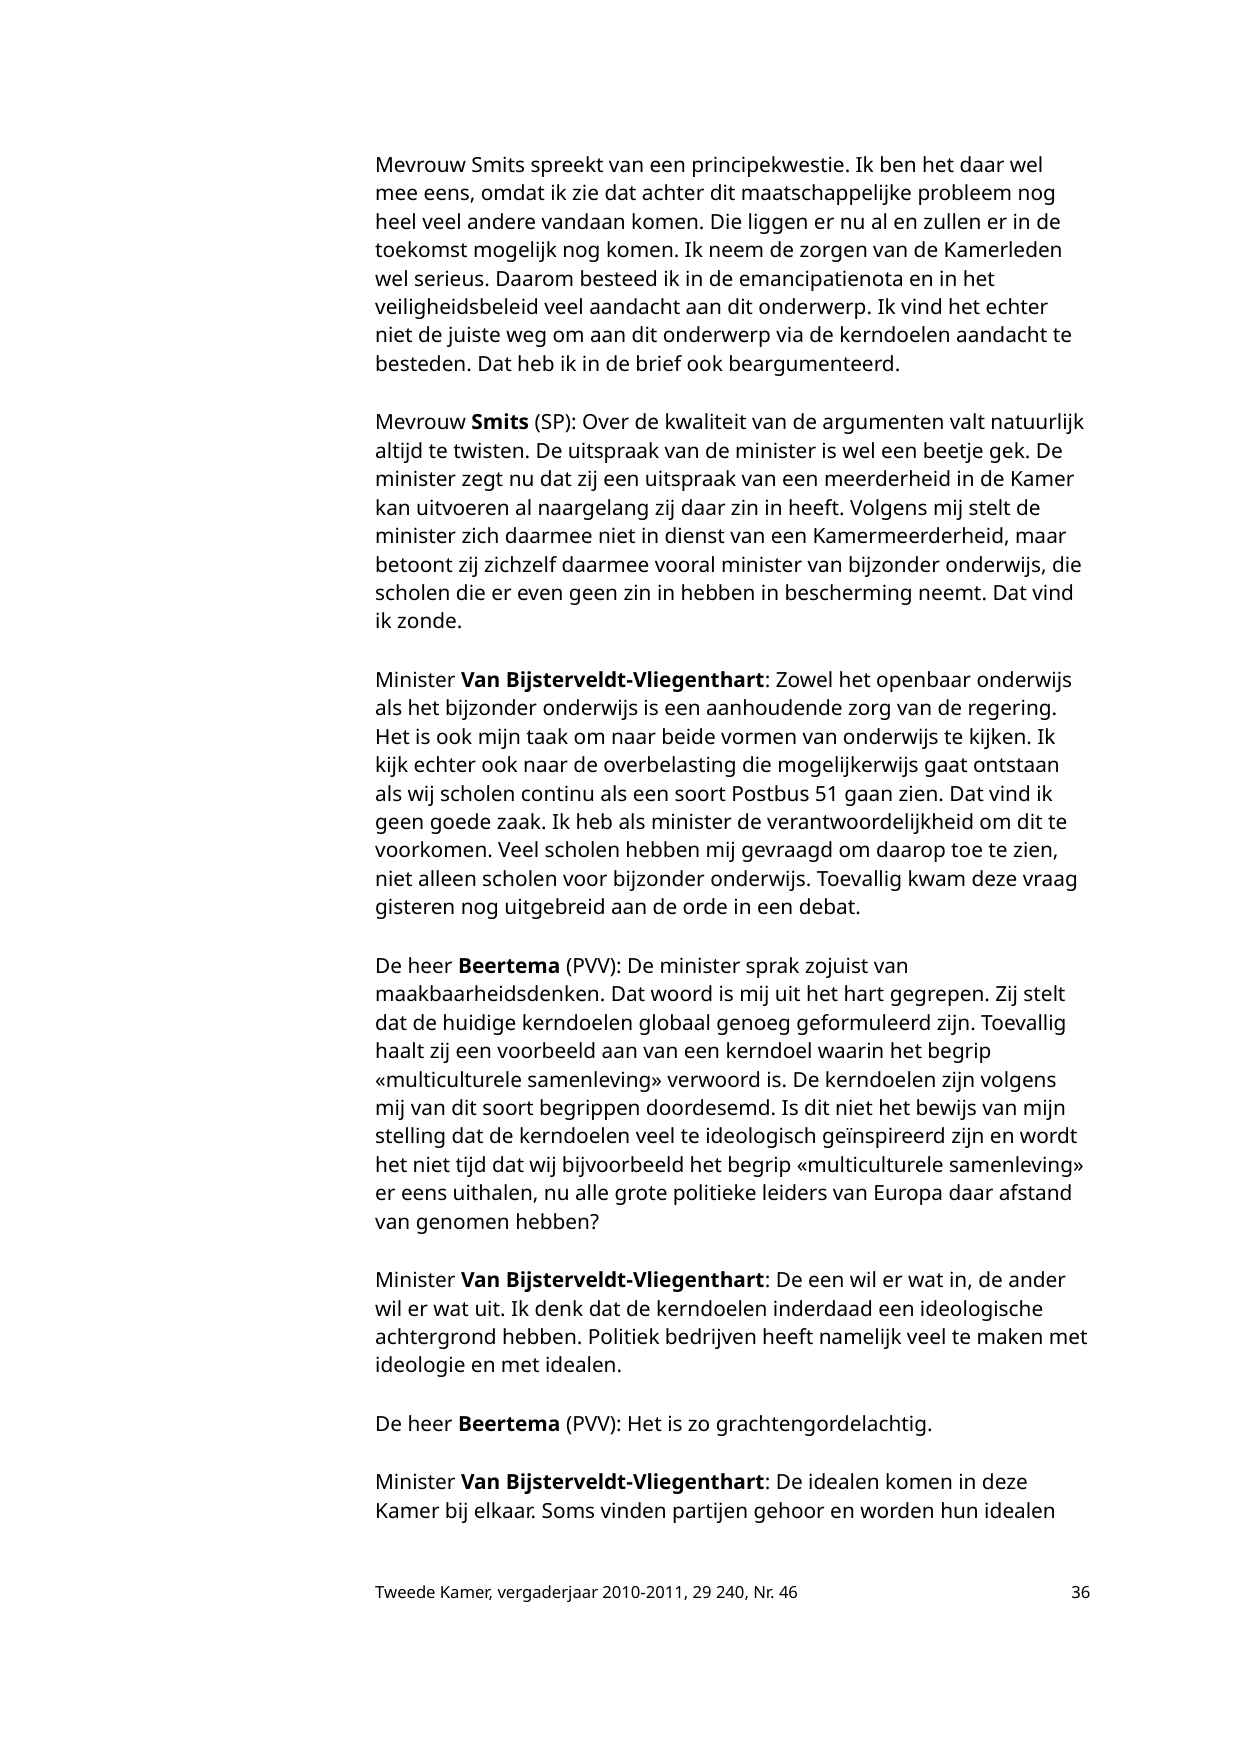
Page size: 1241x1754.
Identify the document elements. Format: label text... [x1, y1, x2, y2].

text Mevrouw Smits spreekt van een principekwestie. Ik ben het daar wel mee eens, omdat ik zie dat achter dit maatschappelijke probleem nog heel veel andere vandaan komen. Die liggen er nu al en zullen er in de toekomst mogelijk nog komen. Ik neem de zorgen van de Kamerleden wel serieus. Daarom besteed ik in de emancipatienota en in het veiligheidsbeleid veel aandacht aan dit onderwerp. Ik vind het echter niet de juiste weg om aan dit onderwerp via de kerndoelen aandacht te besteden. Dat heb ik in de brief ook beargumenteerd. [375, 150, 1090, 377]
text Minister Van Bijsterveldt-Vliegenthart: De een wil er wat in, de ander wil er wat uit. Ik denk dat de kerndoelen inderdaad een ideologische achtergrond hebben. Politiek bedrijven heeft namelijk veel te maken met ideologie en met idealen. [375, 1265, 1090, 1379]
text De heer Beertema (PVV): Het is zo grachtengordelachtig. [375, 1409, 1090, 1437]
text Mevrouw Smits (SP): Over de kwaliteit van de argumenten valt natuurlijk altijd te twisten. De uitspraak van de minister is wel een beetje gek. De minister zegt nu dat zij een uitspraak van een meerderheid in de Kamer kan uitvoeren al naargelang zij daar zin in heeft. Volgens mij stelt de minister zich daarmee niet in dienst van een Kamermeerderheid, maar betoont zij zichzelf daarmee vooral minister van bijzonder onderwijs, die scholen die er even geen zin in hebben in bescherming neemt. Dat vind ik zonde. [375, 407, 1090, 635]
text Minister Van Bijsterveldt-Vliegenthart: De idealen komen in deze Kamer bij elkaar. Soms vinden partijen gehoor en worden hun idealen [375, 1467, 1090, 1524]
text De heer Beertema (PVV): De minister sprak zojuist van maakbaarheidsdenken. Dat woord is mij uit het hart gegrepen. Zij stelt dat de huidige kerndoelen globaal genoeg geformuleerd zijn. Toevallig haalt zij een voorbeeld aan van een kerndoel waarin het begrip «multiculturele samenleving» verwoord is. De kerndoelen zijn volgens mij van dit soort begrippen doordesemd. Is dit niet het bewijs van mijn stelling dat de kerndoelen veel te ideologisch geïnspireerd zijn en wordt het niet tijd dat wij bijvoorbeeld het begrip «multiculturele samenleving» er eens uithalen, nu alle grote politieke leiders van Europa daar afstand van genomen hebben? [375, 951, 1090, 1235]
text Minister Van Bijsterveldt-Vliegenthart: Zowel het openbaar onderwijs als het bijzonder onderwijs is een aanhoudende zorg van de regering. Het is ook mijn taak om naar beide vormen van onderwijs te kijken. Ik kijk echter ook naar de overbelasting die mogelijkerwijs gaat ontstaan als wij scholen continu als een soort Postbus 51 gaan zien. Dat vind ik geen goede zaak. Ik heb als minister de verantwoordelijkheid om dit te voorkomen. Veel scholen hebben mij gevraagd om daarop toe te zien, niet alleen scholen voor bijzonder onderwijs. Toevallig kwam deze vraag gisteren nog uitgebreid aan de orde in een debat. [375, 665, 1090, 921]
